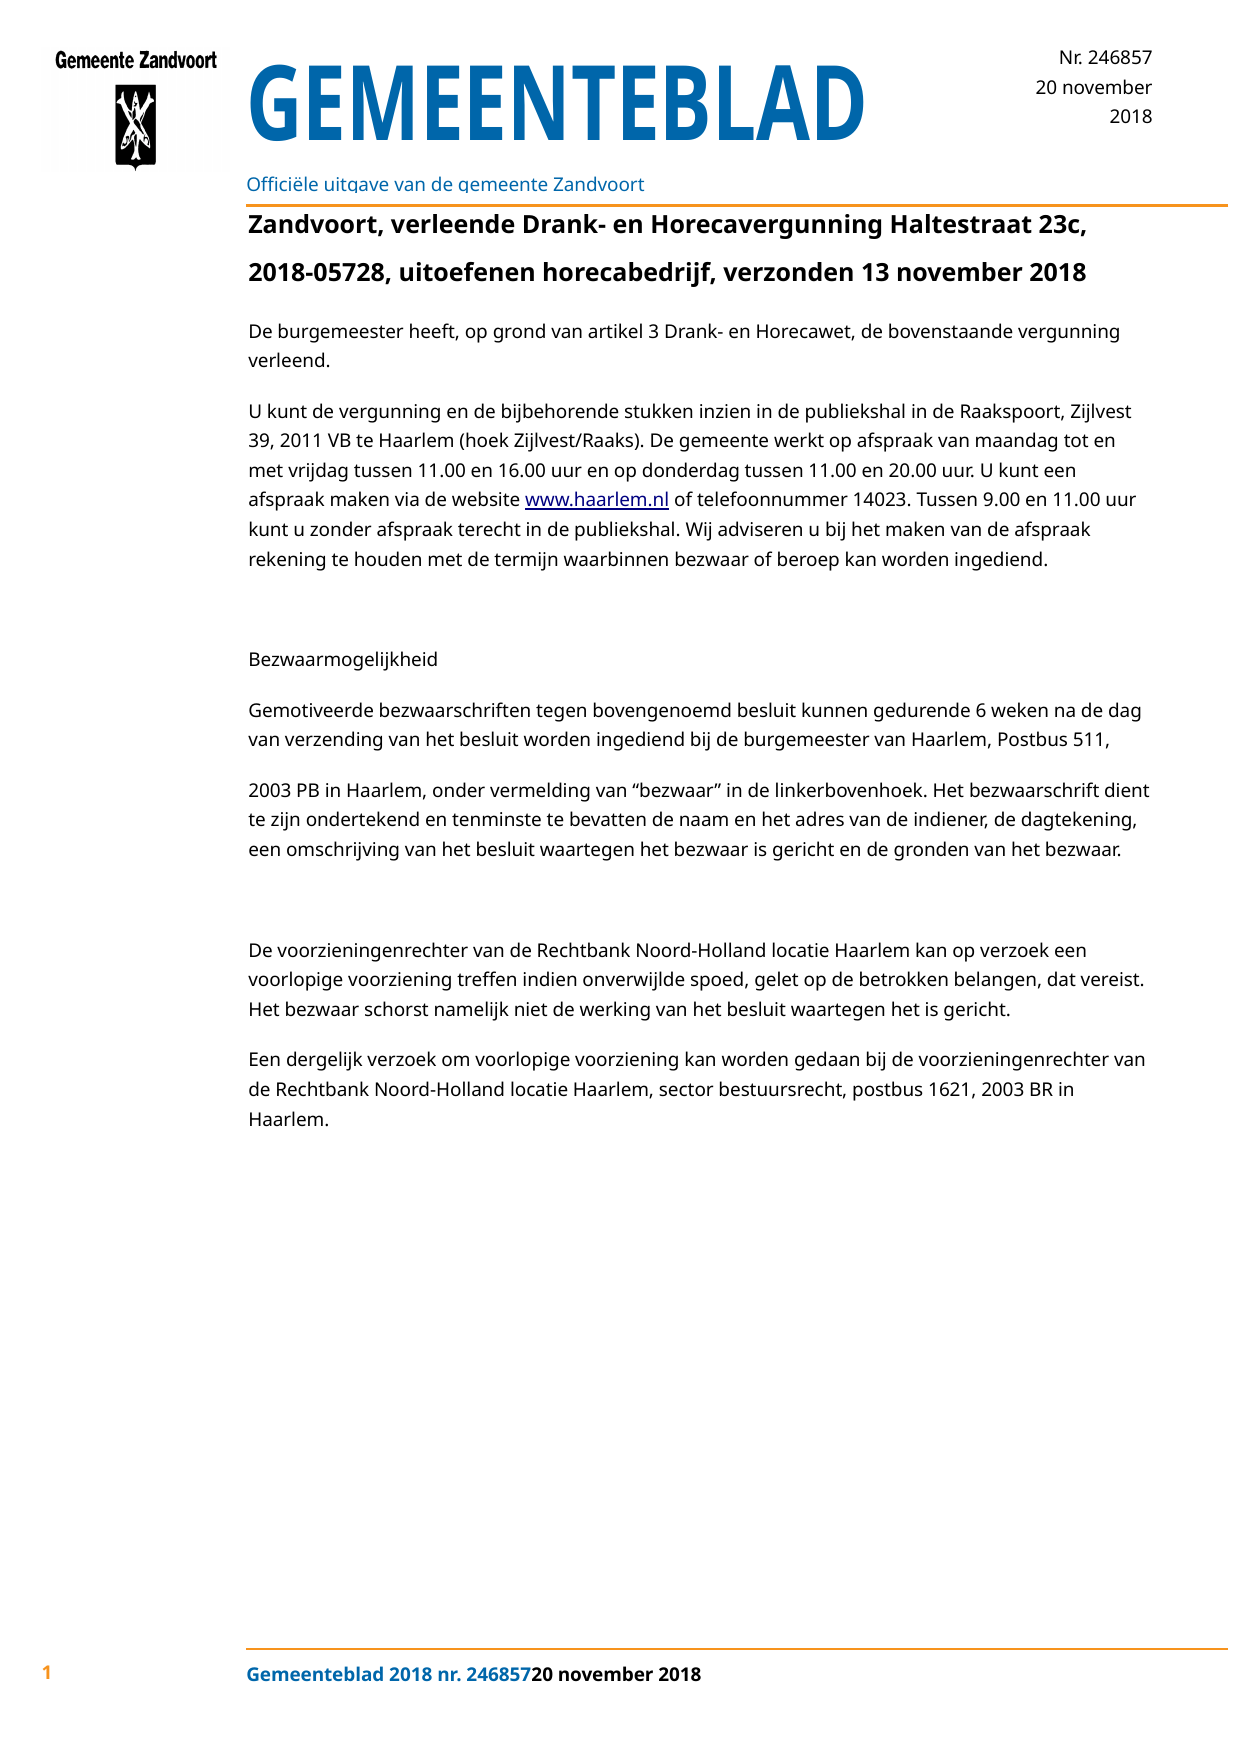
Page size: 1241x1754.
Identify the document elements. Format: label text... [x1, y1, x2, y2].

text Bezwaarmogelijkheid [248, 647, 1152, 672]
text 2003 PB in Haarlem, onder vermelding van “bezwaar” in de linkerbovenhoek. Het bezwaarschrift dient te zijn ondertekend en tenminste te bevatten de naam en het adres van de indiener, de dagtekening, een omschrijving van het besluit waartegen het bezwaar is gericht en de gronden van het bezwaar. [248, 777, 1152, 862]
text De voorzieningenrechter van de Rechtbank Noord-Holland locatie Haarlem kan op verzoek een voorlopige voorziening treffen indien onverwijlde spoed, gelet op de betrokken belangen, dat vereist. Het bezwaar schorst namelijk niet de werking van het besluit waartegen het is gericht. [248, 937, 1152, 1022]
text Zandvoort, verleende Drank- en Horecavergunning Haltestraat 23c, 2018-05728, uitoefenen horecabedrijf, verzonden 13 november 2018 [248, 207, 1152, 288]
text U kunt de vergunning en de bijbehorende stukken inzien in de publiekshal in de Raakspoort, Zijlvest 39, 2011 VB te Haarlem (hoek Zijlvest/Raaks). De gemeente werkt op afspraak van maandag tot en met vrijdag tussen 11.00 en 16.00 uur en op donderdag tussen 11.00 en 20.00 uur. U kunt een afspraak maken via de website www.haarlem.nl of telefoonnummer 14023. Tussen 9.00 en 11.00 uur kunt u zonder afspraak terecht in de publiekshal. Wij adviseren u bij het maken van de afspraak rekening te houden met de termijn waarbinnen bezwaar of beroep kan worden ingediend. [248, 398, 1152, 572]
picture [41, 47, 231, 172]
text Een dergelijk verzoek om voorlopige voorziening kan worden gedaan bij de voorzieningenrechter van de Rechtbank Noord-Holland locatie Haarlem, sector bestuursrecht, postbus 1621, 2003 BR in Haarlem. [248, 1047, 1152, 1132]
text De burgemeester heeft, op grond van artikel 3 Drank- en Horecawet, de bovenstaande vergunning verleend. [248, 318, 1152, 373]
text Gemotiveerde bezwaarschriften tegen bovengenoemd besluit kunnen gedurende 6 weken na de dag van verzending van het besluit worden ingediend bij de burgemeester van Haarlem, Postbus 511, [248, 697, 1152, 752]
